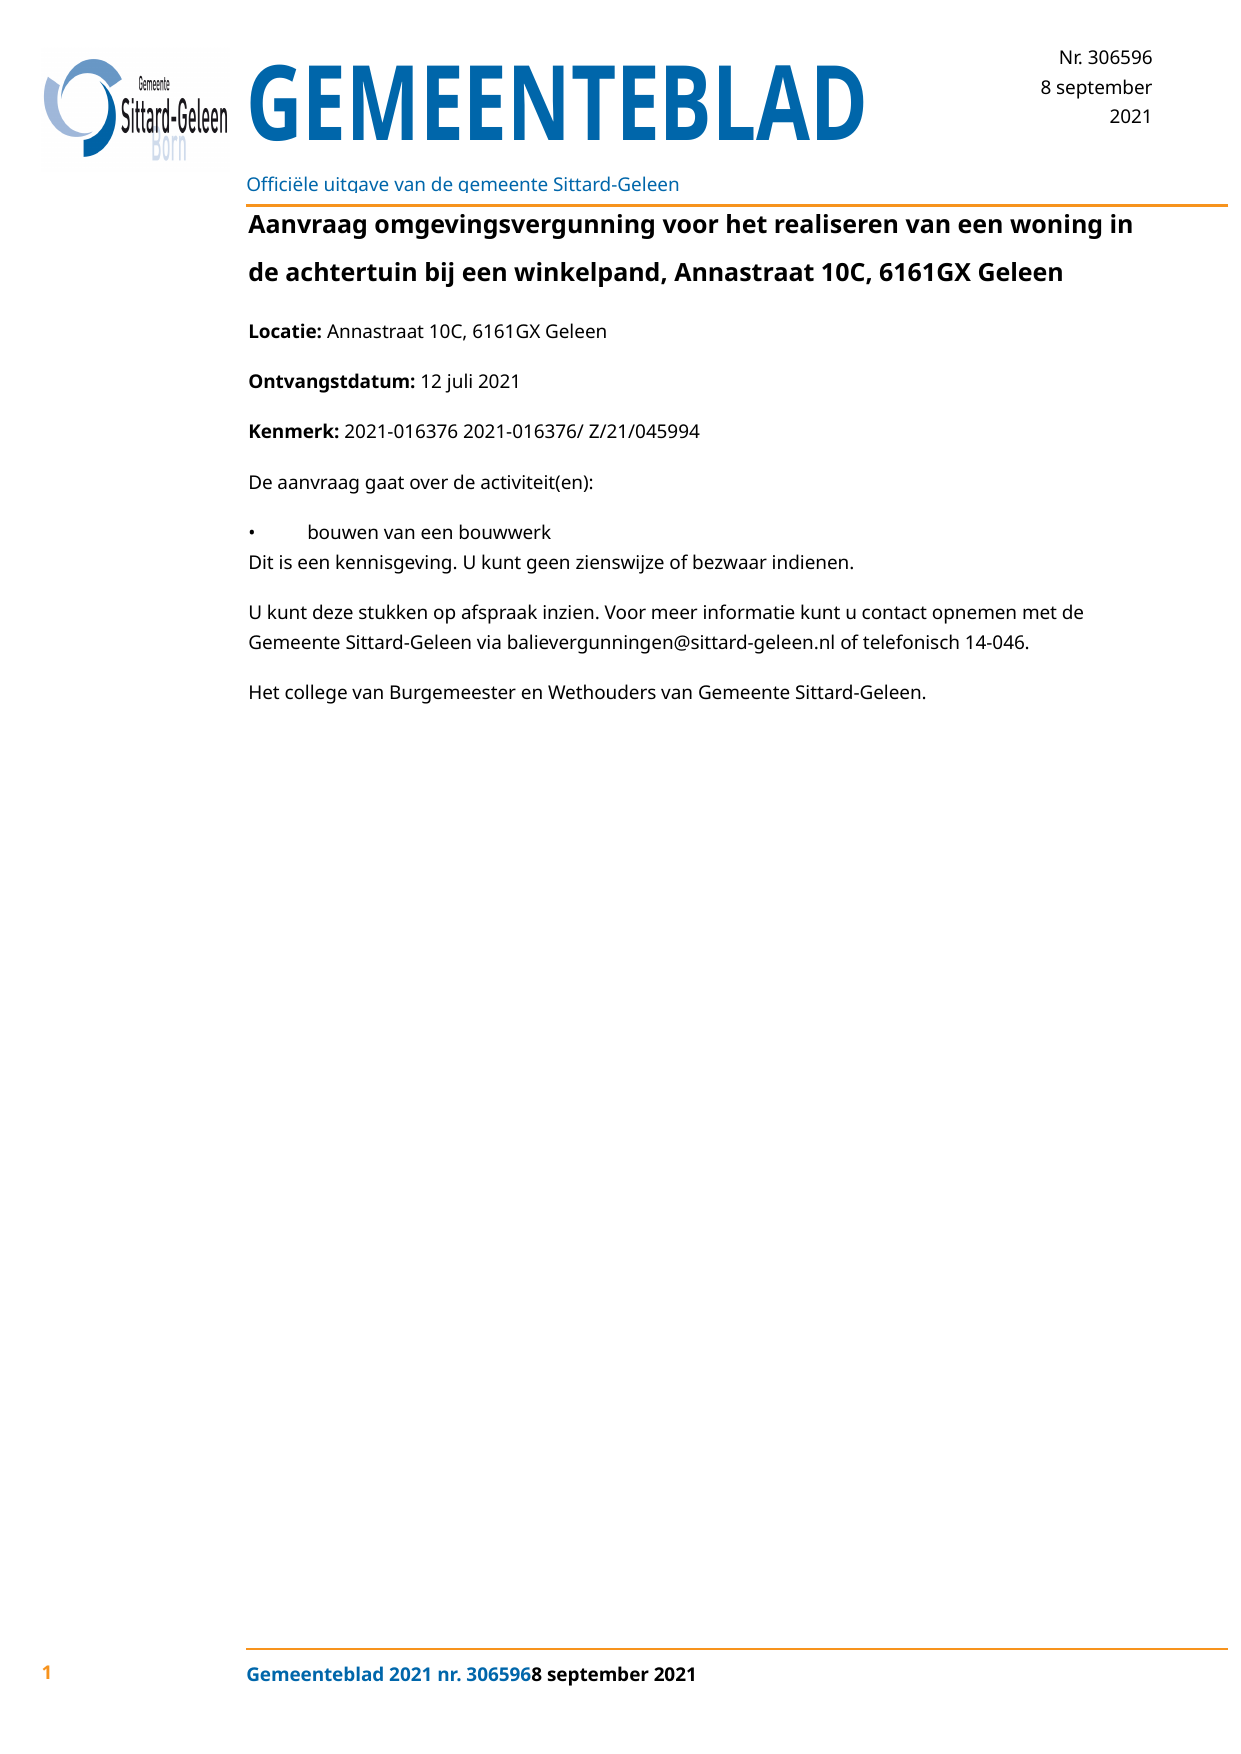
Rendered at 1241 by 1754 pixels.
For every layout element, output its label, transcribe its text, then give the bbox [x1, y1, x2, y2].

text Dit is een kennisgeving. U kunt geen zienswijze of bezwaar indienen. [248, 549, 1152, 575]
text Kenmerk: 2021-016376 2021-016376/ Z/21/045994 [248, 419, 1152, 444]
text Het college van Burgemeester en Wethouders van Gemeente Sittard-Geleen. [248, 679, 1152, 705]
text Ontvangstdatum: 12 juli 2021 [248, 368, 1152, 394]
picture [41, 47, 231, 172]
list bouwen van een bouwwerk [248, 519, 1152, 545]
text Aanvraag omgevingsvergunning voor het realiseren van een woning in de achtertuin bij een winkelpand, Annastraat 10C, 6161GX Geleen [248, 207, 1152, 288]
text Locatie: Annastraat 10C, 6161GX Geleen [248, 318, 1152, 344]
text U kunt deze stukken op afspraak inzien. Voor meer informatie kunt u contact opnemen met de Gemeente Sittard-Geleen via balievergunningen@sittard-geleen.nl of telefonisch 14-046. [248, 599, 1152, 655]
text De aanvraag gaat over de activiteit(en): [248, 469, 1152, 495]
